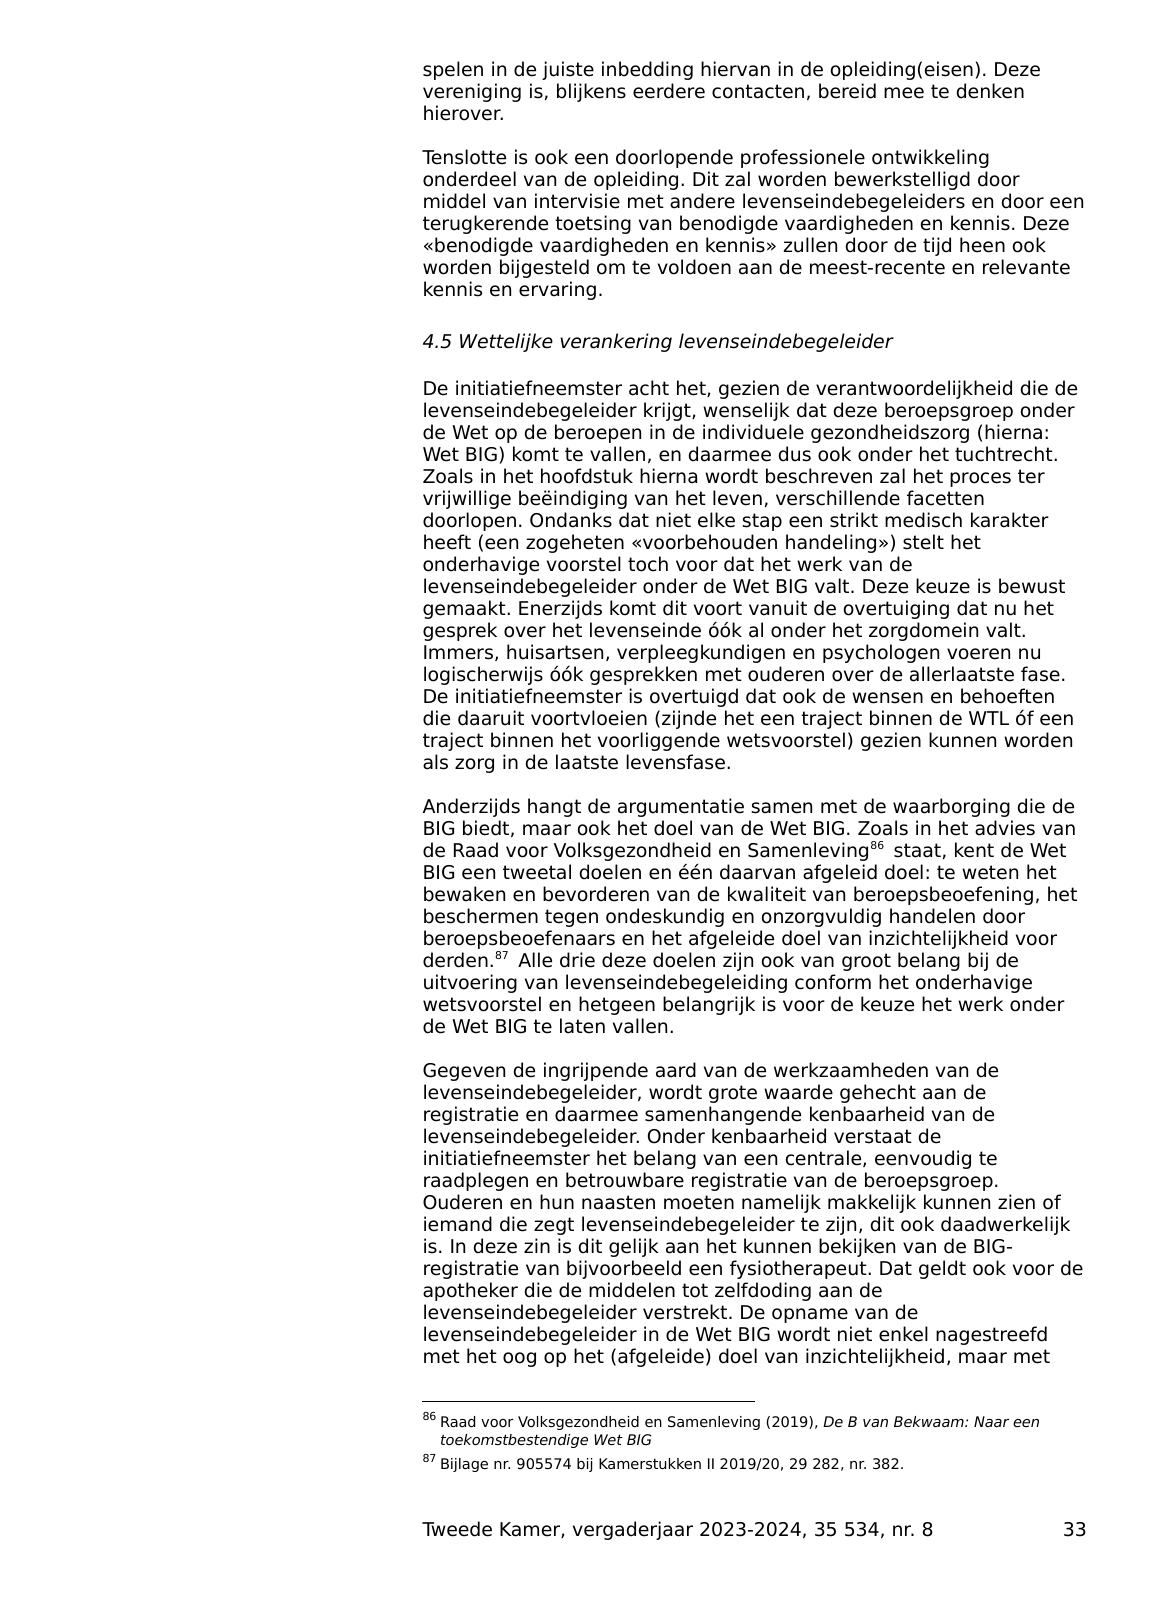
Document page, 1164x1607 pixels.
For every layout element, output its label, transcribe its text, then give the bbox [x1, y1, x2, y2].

text Bijlage nr. 905574 bij Kamerstukken II 2019/20, 29 282, nr. 382. [422, 1452, 1087, 1474]
text Anderzijds hangt de argumentatie samen met de waarborging die de BIG biedt, maar ook het doel van de Wet BIG. Zoals in het advies van de Raad voor Volksgezondheid en Samenleving staat, kent de Wet BIG een tweetal doelen en één daarvan afgeleid doel: te weten het bewaken en bevorderen van de kwaliteit van beroepsbeoefening, het beschermen tegen ondeskundig en onzorgvuldig handelen door beroepsbeoefenaars en het afgeleide doel van inzichtelijkheid voor derden. Alle drie deze doelen zijn ook van groot belang bij de uitvoering van levenseindebegeleiding conform het onderhavige wetsvoorstel en hetgeen belangrijk is voor de keuze het werk onder de Wet BIG te laten vallen. [422, 796, 1087, 1038]
text Raad voor Volksgezondheid en Samenleving (2019), De B van Bekwaam: Naar een toekomstbestendige Wet BIG [422, 1410, 1087, 1449]
text Tenslotte is ook een doorlopende professionele ontwikkeling onderdeel van de opleiding. Dit zal worden bewerkstelligd door middel van intervisie met andere levenseindebegeleiders en door een terugkerende toetsing van benodigde vaardigheden en kennis. Deze «benodigde vaardigheden en kennis» zullen door de tijd heen ook worden bijgesteld om te voldoen aan de meest-recente en relevante kennis en ervaring. [422, 147, 1087, 301]
subtitle 4.5 Wettelijke verankering levenseindebegeleider [422, 331, 1087, 353]
text Gegeven de ingrijpende aard van de werkzaamheden van de levenseindebegeleider, wordt grote waarde gehecht aan de registratie en daarmee samenhangende kenbaarheid van de levenseindebegeleider. Onder kenbaarheid verstaat de initiatiefneemster het belang van een centrale, eenvoudig te raadplegen en betrouwbare registratie van de beroepsgroep. Ouderen en hun naasten moeten namelijk makkelijk kunnen zien of iemand die zegt levenseindebegeleider te zijn, dit ook daadwerkelijk is. In deze zin is dit gelijk aan het kunnen bekijken van de BIG-registratie van bijvoorbeeld een fysiotherapeut. Dat geldt ook voor de apotheker die de middelen tot zelfdoding aan de levenseindebegeleider verstrekt. De opname van de levenseindebegeleider in de Wet BIG wordt niet enkel nagestreefd met het oog op het (afgeleide) doel van inzichtelijkheid, maar met [422, 1060, 1087, 1367]
text De initiatiefneemster acht het, gezien de verantwoordelijkheid die de levenseindebegeleider krijgt, wenselijk dat deze beroepsgroep onder de Wet op de beroepen in de individuele gezondheidszorg (hierna: Wet BIG) komt te vallen, en daarmee dus ook onder het tuchtrecht. Zoals in het hoofdstuk hierna wordt beschreven zal het proces ter vrijwillige beëindiging van het leven, verschillende facetten doorlopen. Ondanks dat niet elke stap een strikt medisch karakter heeft (een zogeheten «voorbehouden handeling») stelt het onderhavige voorstel toch voor dat het werk van de levenseindebegeleider onder de Wet BIG valt. Deze keuze is bewust gemaakt. Enerzijds komt dit voort vanuit de overtuiging dat nu het gesprek over het levenseinde óók al onder het zorgdomein valt. Immers, huisartsen, verpleegkundigen en psychologen voeren nu logischerwijs óók gesprekken met ouderen over de allerlaatste fase. De initiatiefneemster is overtuigd dat ook de wensen en behoeften die daaruit voortvloeien (zijnde het een traject binnen de WTL óf een traject binnen het voorliggende wetsvoorstel) gezien kunnen worden als zorg in de laatste levensfase. [422, 378, 1087, 774]
text spelen in de juiste inbedding hiervan in de opleiding(eisen). Deze vereniging is, blijkens eerdere contacten, bereid mee te denken hierover. [422, 59, 1087, 125]
